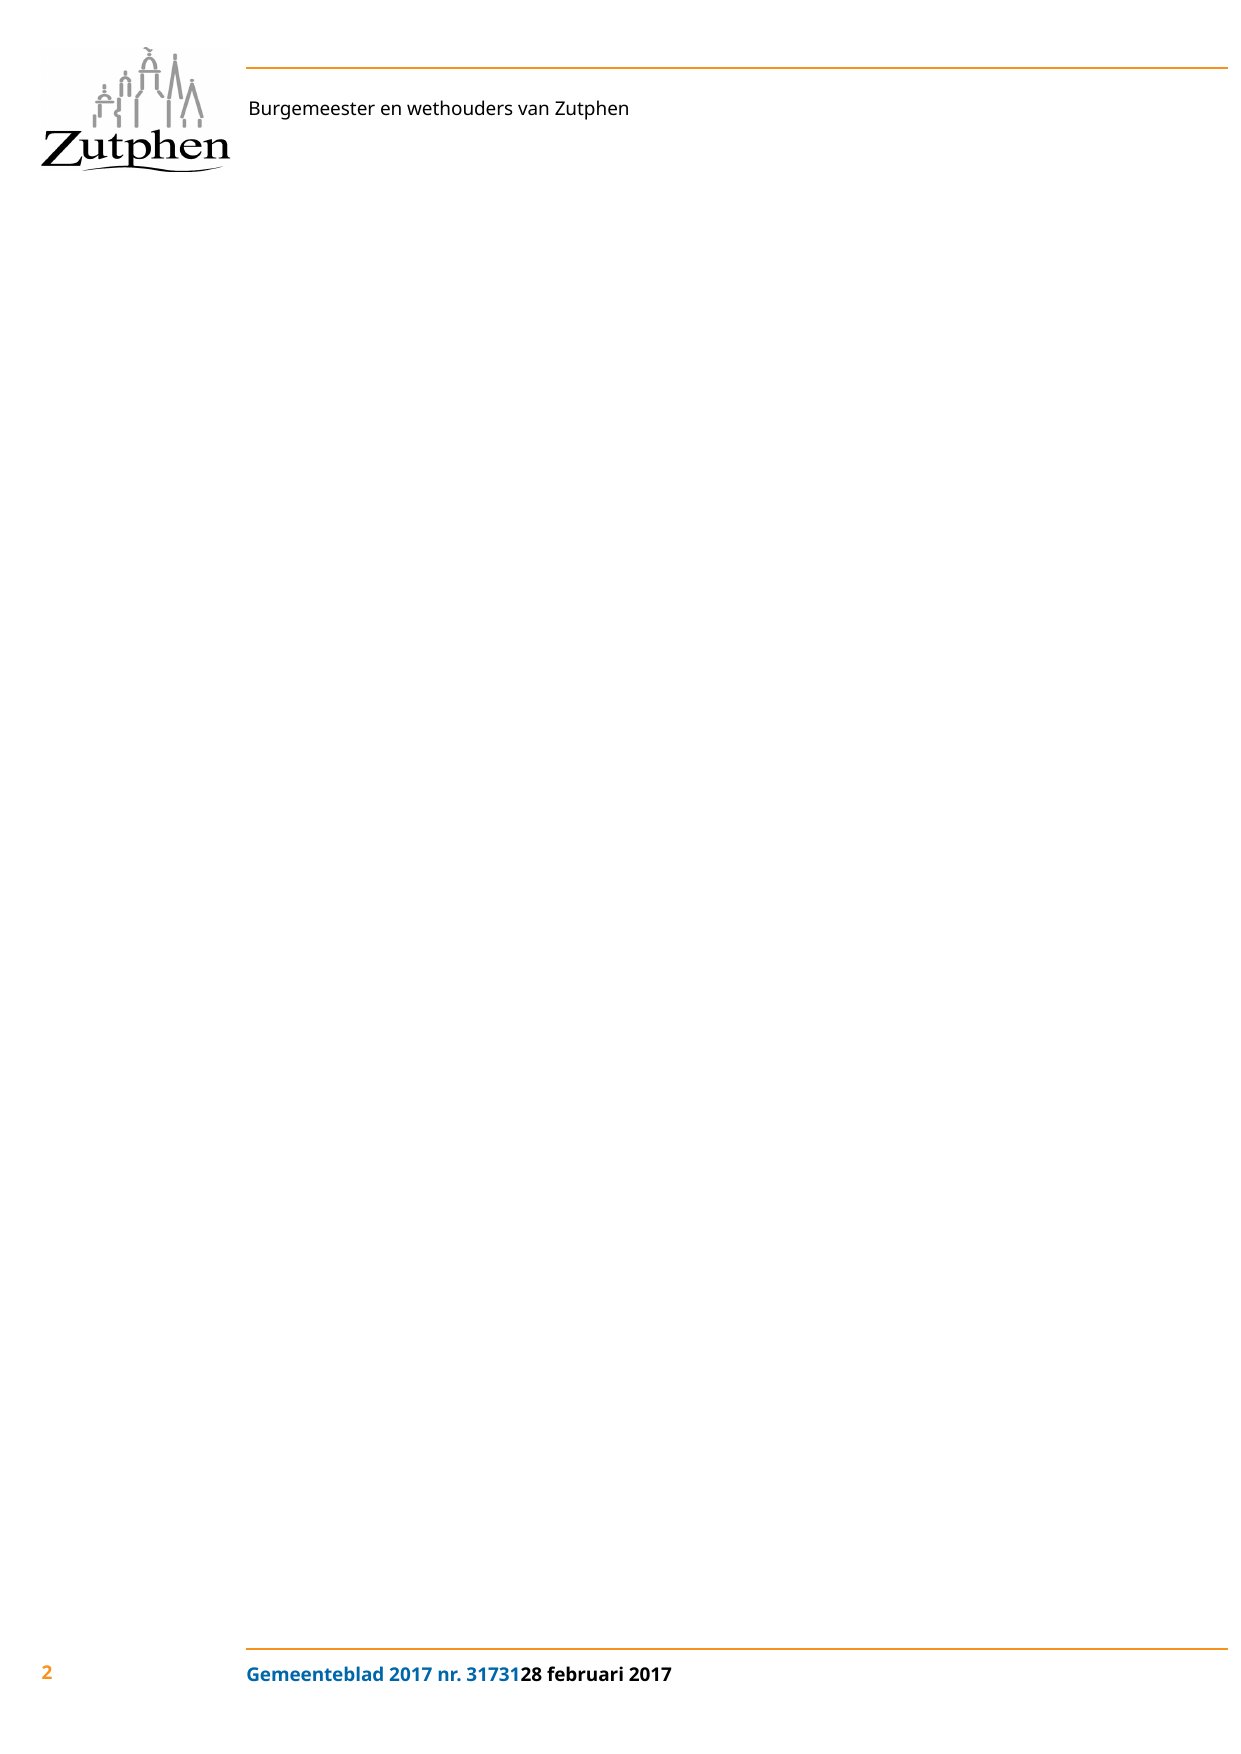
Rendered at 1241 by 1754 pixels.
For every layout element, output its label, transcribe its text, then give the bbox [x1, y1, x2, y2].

text Burgemeester en wethouders van Zutphen [248, 95, 1152, 121]
picture [41, 47, 231, 172]
